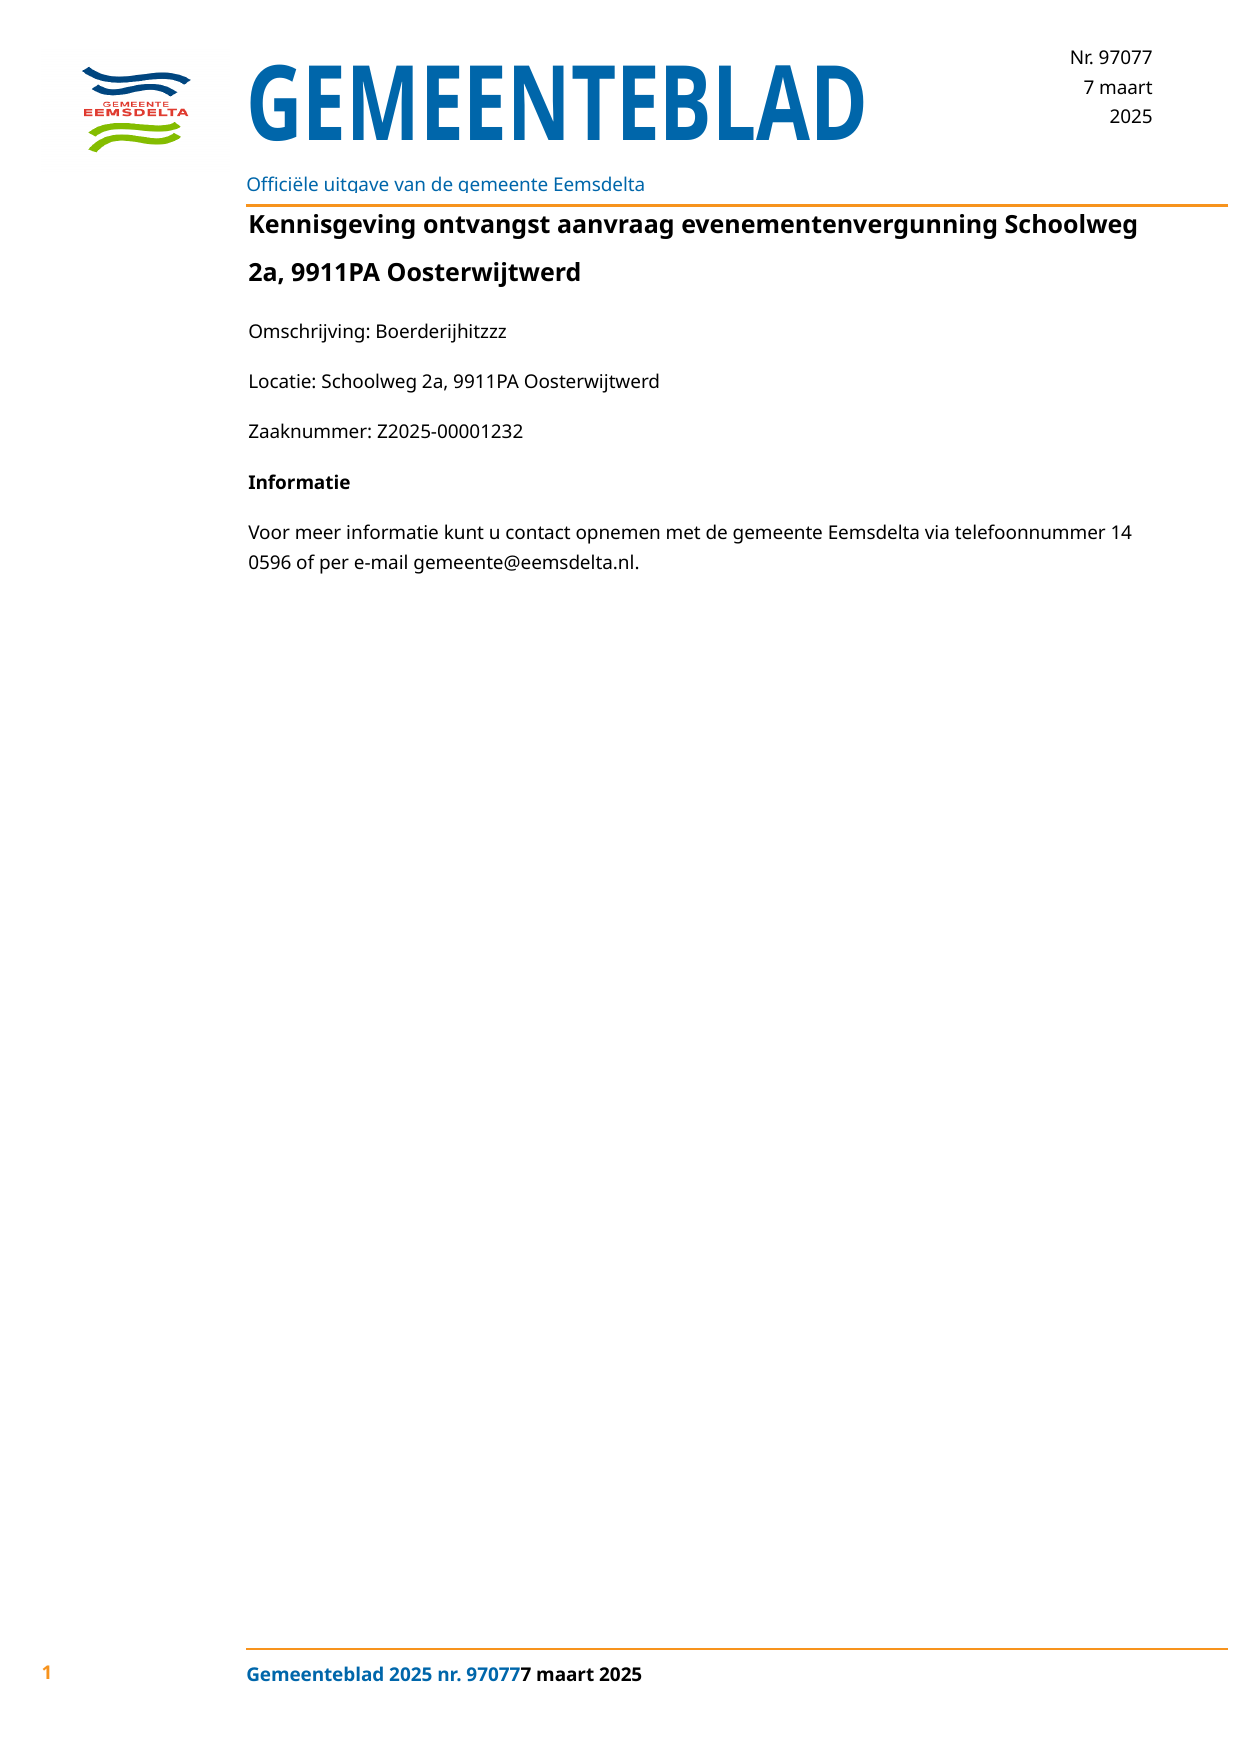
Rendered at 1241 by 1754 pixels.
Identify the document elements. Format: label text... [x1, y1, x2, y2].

text Omschrijving: Boerderijhitzzz [248, 318, 1152, 344]
picture [41, 47, 231, 172]
text Informatie [248, 469, 1152, 495]
text Voor meer informatie kunt u contact opnemen met de gemeente Eemsdelta via telefoonnummer 14 0596 of per e-mail gemeente@eemsdelta.nl. [248, 519, 1152, 575]
text Zaaknummer: Z2025-00001232 [248, 419, 1152, 444]
text Locatie: Schoolweg 2a, 9911PA Oosterwijtwerd [248, 368, 1152, 394]
text Kennisgeving ontvangst aanvraag evenementenvergunning Schoolweg 2a, 9911PA Oosterwijtwerd [248, 207, 1152, 288]
